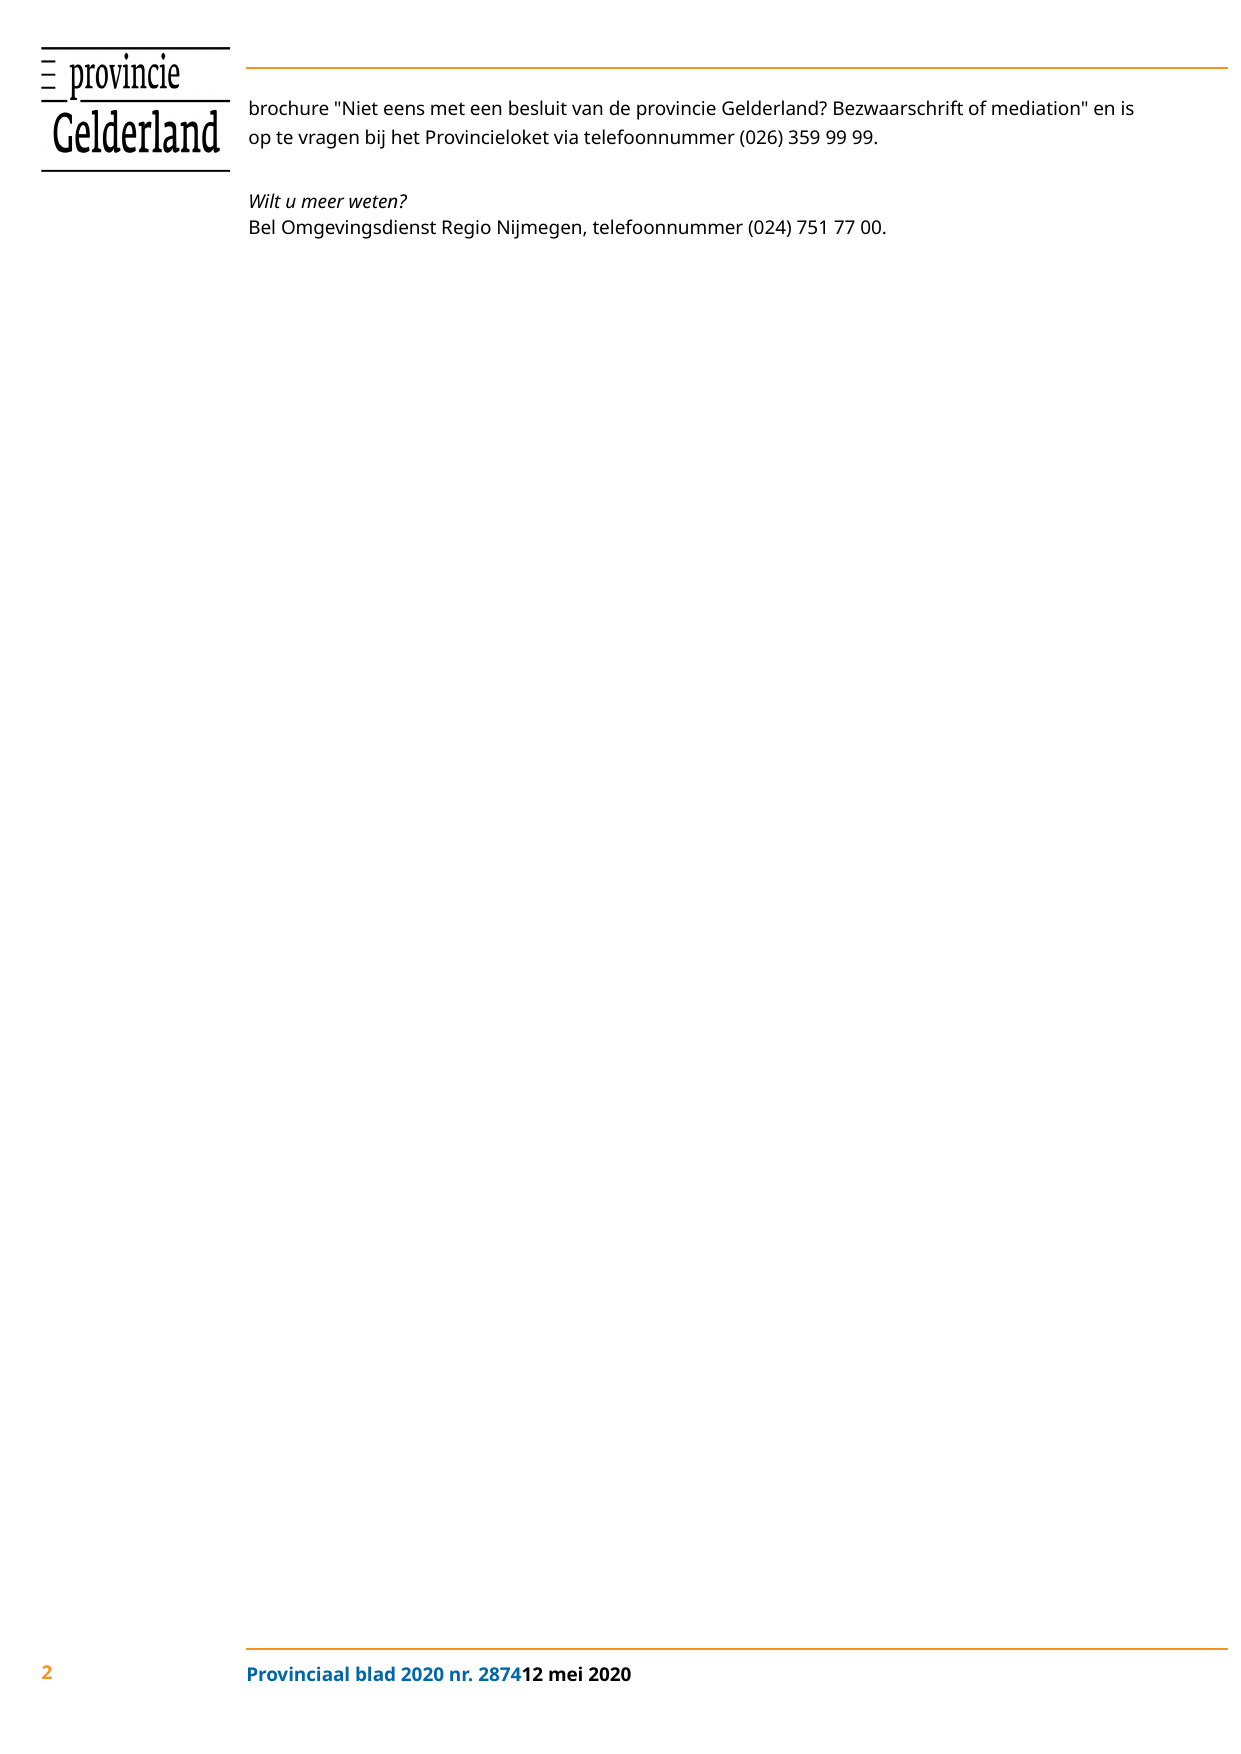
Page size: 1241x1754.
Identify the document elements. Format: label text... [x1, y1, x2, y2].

text Bel Omgevingsdienst Regio Nijmegen, telefoonnummer (024) 751 77 00. [248, 214, 1152, 240]
text Wilt u meer weten? [248, 188, 1152, 214]
picture [41, 47, 231, 172]
text brochure "Niet eens met een besluit van de provincie Gelderland? Bezwaarschrift of mediation" en is op te vragen bij het Provincieloket via telefoonnummer (026) 359 99 99. [248, 95, 1152, 150]
